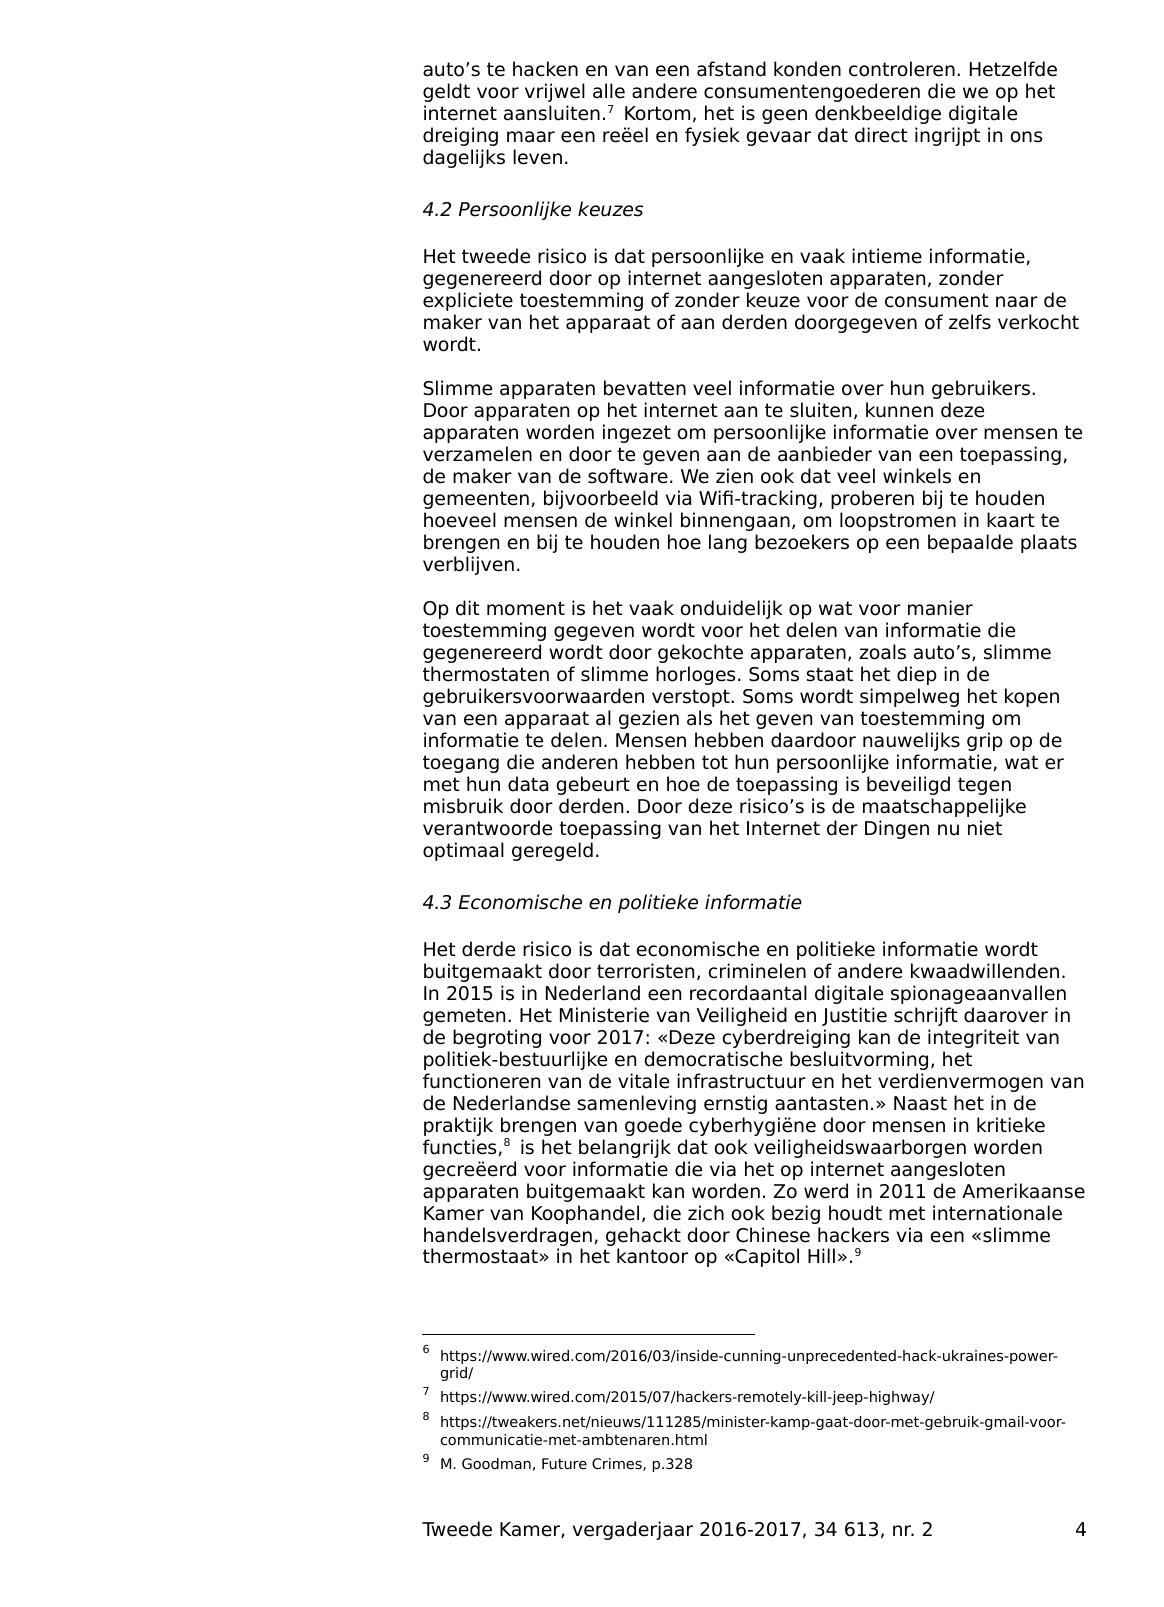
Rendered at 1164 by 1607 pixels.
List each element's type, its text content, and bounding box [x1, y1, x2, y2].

text Slimme apparaten bevatten veel informatie over hun gebruikers. Door apparaten op het internet aan te sluiten, kunnen deze apparaten worden ingezet om persoonlijke informatie over mensen te verzamelen en door te geven aan de aanbieder van een toepassing, de maker van de software. We zien ook dat veel winkels en gemeenten, bijvoorbeeld via Wifi-tracking, proberen bij te houden hoeveel mensen de winkel binnengaan, om loopstromen in kaart te brengen en bij te houden hoe lang bezoekers op een bepaalde plaats verblijven. [422, 378, 1087, 576]
text auto’s te hacken en van een afstand konden controleren. Hetzelfde geldt voor vrijwel alle andere consumentengoederen die we op het internet aansluiten. Kortom, het is geen denkbeeldige digitale dreiging maar een reëel en fysiek gevaar dat direct ingrijpt in ons dagelijks leven. [422, 59, 1087, 169]
subtitle 4.3 Economische en politieke informatie [422, 892, 1087, 914]
text https://www.wired.com/2016/03/inside-cunning-unprecedented-hack-ukraines-power-grid/ [422, 1343, 1087, 1382]
text https://www.wired.com/2015/07/hackers-remotely-kill-jeep-highway/ [422, 1385, 1087, 1407]
text Op dit moment is het vaak onduidelijk op wat voor manier toestemming gegeven wordt voor het delen van informatie die gegenereerd wordt door gekochte apparaten, zoals auto’s, slimme thermostaten of slimme horloges. Soms staat het diep in de gebruikersvoorwaarden verstopt. Soms wordt simpelweg het kopen van een apparaat al gezien als het geven van toestemming om informatie te delen. Mensen hebben daardoor nauwelijks grip op de toegang die anderen hebben tot hun persoonlijke informatie, wat er met hun data gebeurt en hoe de toepassing is beveiligd tegen misbruik door derden. Door deze risico’s is de maatschappelijke verantwoorde toepassing van het Internet der Dingen nu niet optimaal geregeld. [422, 598, 1087, 862]
text Het derde risico is dat economische en politieke informatie wordt buitgemaakt door terroristen, criminelen of andere kwaadwillenden. In 2015 is in Nederland een recordaantal digitale spionageaanvallen gemeten. Het Ministerie van Veiligheid en Justitie schrijft daarover in de begroting voor 2017: «Deze cyberdreiging kan de integriteit van politiek-bestuurlijke en democratische besluitvorming, het functioneren van de vitale infrastructuur en het verdienvermogen van de Nederlandse samenleving ernstig aantasten.» Naast het in de praktijk brengen van goede cyberhygiëne door mensen in kritieke functies, is het belangrijk dat ook veiligheidswaarborgen worden gecreëerd voor informatie die via het op internet aangesloten apparaten buitgemaakt kan worden. Zo werd in 2011 de Amerikaanse Kamer van Koophandel, die zich ook bezig houdt met internationale handelsverdragen, gehackt door Chinese hackers via een «slimme thermostaat» in het kantoor op «Capitol Hill». [422, 939, 1087, 1268]
subtitle 4.2 Persoonlijke keuzes [422, 199, 1087, 221]
text Het tweede risico is dat persoonlijke en vaak intieme informatie, gegenereerd door op internet aangesloten apparaten, zonder expliciete toestemming of zonder keuze voor de consument naar de maker van het apparaat of aan derden doorgegeven of zelfs verkocht wordt. [422, 246, 1087, 356]
text https://tweakers.net/nieuws/111285/minister-kamp-gaat-door-met-gebruik-gmail-voor-communicatie-met-ambtenaren.html [422, 1410, 1087, 1449]
text M. Goodman, Future Crimes, p.328 [422, 1452, 1087, 1474]
